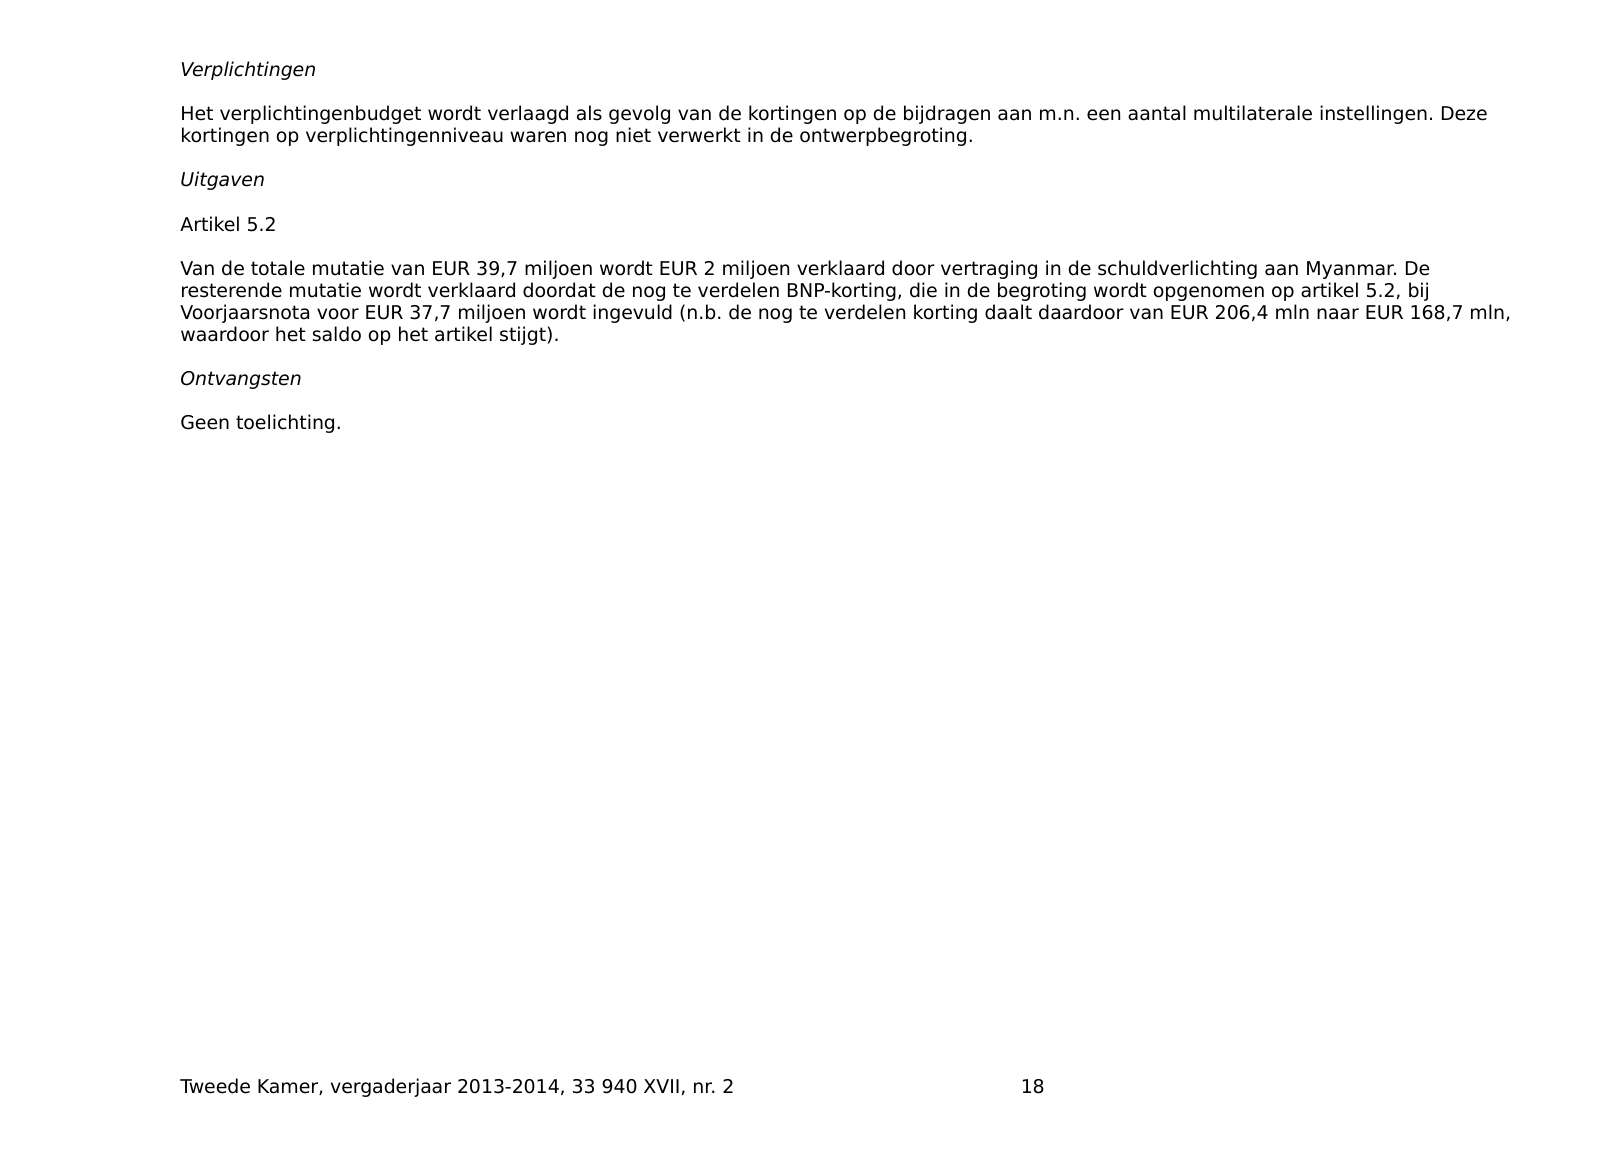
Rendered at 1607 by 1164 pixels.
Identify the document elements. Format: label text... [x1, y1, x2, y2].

subtitle Uitgaven [180, 169, 1529, 191]
subtitle Verplichtingen [180, 59, 1529, 81]
subtitle Artikel 5.2 [180, 213, 1529, 236]
text Van de totale mutatie van EUR 39,7 miljoen wordt EUR 2 miljoen verklaard door vertraging in de schuldverlichting aan Myanmar. De resterende mutatie wordt verklaard doordat de nog te verdelen BNP-korting, die in de begroting wordt opgenomen op artikel 5.2, bij Voorjaarsnota voor EUR 37,7 miljoen wordt ingevuld (n.b. de nog te verdelen korting daalt daardoor van EUR 206,4 mln naar EUR 168,7 mln, waardoor het saldo op het artikel stijgt). [180, 258, 1529, 346]
subtitle Ontvangsten [180, 368, 1529, 390]
text Het verplichtingenbudget wordt verlaagd als gevolg van de kortingen op de bijdragen aan m.n. een aantal multilaterale instellingen. Deze kortingen op verplichtingenniveau waren nog niet verwerkt in de ontwerpbegroting. [180, 103, 1529, 147]
text Geen toelichting. [180, 412, 1529, 434]
